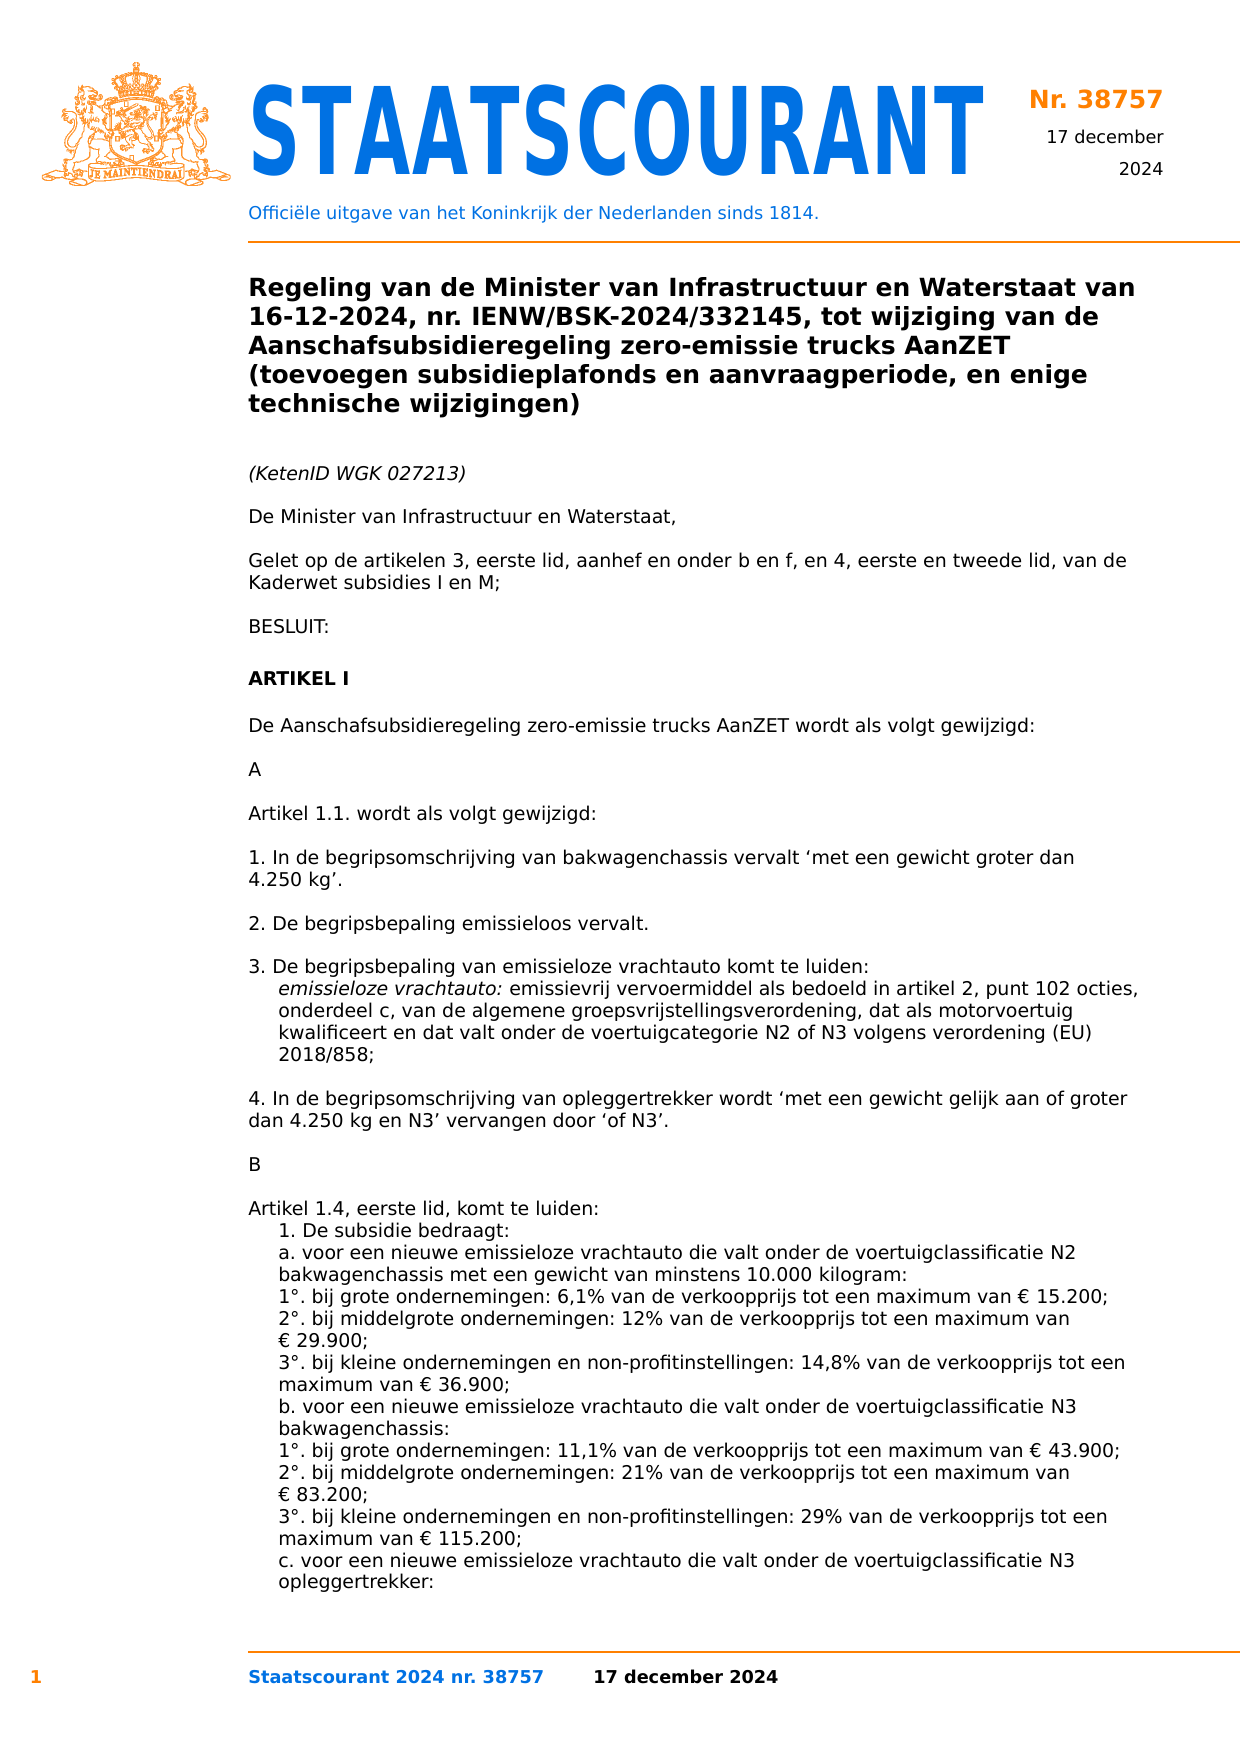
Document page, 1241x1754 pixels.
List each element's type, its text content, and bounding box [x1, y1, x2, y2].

picture [41, 62, 231, 186]
text Artikel 1.4, eerste lid, komt te luiden: [248, 1198, 1163, 1220]
text (KetenID WGK 027213) [248, 463, 1163, 484]
text 1. De subsidie bedraagt: [278, 1220, 1163, 1242]
text b. voor een nieuwe emissieloze vrachtauto die valt onder de voertuigclassificatie N3 bakwagenchassis: [278, 1396, 1163, 1439]
table_header STAATSCOURANT [248, 62, 998, 203]
text 1°. bij grote ondernemingen: 6,1% van de verkoopprijs tot een maximum van € 15.200; [278, 1286, 1163, 1308]
text A [248, 759, 1163, 781]
text emissieloze vrachtauto: emissievrij vervoermiddel als bedoeld in artikel 2, punt 102 octies, onderdeel c, van de algemene groepsvrijstellingsverordening, dat als motorvoertuig kwalificeert en dat valt onder de voertuigcategorie N2 of N3 volgens verordening (EU) 2018/858; [278, 978, 1163, 1066]
text BESLUIT: [248, 616, 1163, 638]
text Gelet op de artikelen 3, eerste lid, aanhef en onder b en f, en 4, eerste en tweede lid, van de Kaderwet subsidies I en M; [248, 550, 1163, 594]
table_header Nr. 38757 [998, 62, 1240, 121]
text De Aanschafsubsidieregeling zero-emissie trucks AanZET wordt als volgt gewijzigd: [248, 715, 1163, 737]
subtitle Regeling van de Minister van Infrastructuur en Waterstaat van 16-12-2024, nr. IENW/BSK-2024/332145, tot wijziging van de Aanschafsubsidieregeling zero-emissie trucks AanZET (toevoegen subsidieplafonds en aanvraagperiode, en enige technische wijzigingen) [248, 273, 1163, 419]
table_cell 17 december [998, 121, 1240, 153]
text 2°. bij middelgrote ondernemingen: 21% van de verkoopprijs tot een maximum van € 83.200; [278, 1462, 1163, 1506]
text 3°. bij kleine ondernemingen en non-profitinstellingen: 29% van de verkoopprijs tot een maximum van € 115.200; [278, 1506, 1163, 1549]
text 1°. bij grote ondernemingen: 11,1% van de verkoopprijs tot een maximum van € 43.900; [278, 1439, 1163, 1462]
text Artikel 1.1. wordt als volgt gewijzigd: [248, 803, 1163, 825]
table_header [25, 62, 248, 241]
table_cell 2024 [998, 153, 1240, 203]
text 1. In de begripsomschrijving van bakwagenchassis vervalt ‘met een gewicht groter dan 4.250 kg’. [248, 847, 1163, 891]
text a. voor een nieuwe emissieloze vrachtauto die valt onder de voertuigclassificatie N2 bakwagenchassis met een gewicht van minstens 10.000 kilogram: [278, 1242, 1163, 1286]
text c. voor een nieuwe emissieloze vrachtauto die valt onder de voertuigclassificatie N3 opleggertrekker: [278, 1549, 1163, 1593]
text 4. In de begripsomschrijving van opleggertrekker wordt ‘met een gewicht gelijk aan of groter dan 4.250 kg en N3’ vervangen door ‘of N3’. [248, 1088, 1163, 1132]
subtitle ARTIKEL I [248, 668, 1163, 690]
text De Minister van Infrastructuur en Waterstaat, [248, 506, 1163, 528]
text 3°. bij kleine ondernemingen en non-profitinstellingen: 14,8% van de verkoopprijs tot een maximum van € 36.900; [278, 1352, 1163, 1396]
text 2. De begripsbepaling emissieloos vervalt. [248, 912, 1163, 934]
table_cell Officiële uitgave van het Koninkrijk der Nederlanden sinds 1814. [248, 203, 1240, 241]
text B [248, 1154, 1163, 1176]
text 2°. bij middelgrote ondernemingen: 12% van de verkoopprijs tot een maximum van € 29.900; [278, 1308, 1163, 1352]
text 3. De begripsbepaling van emissieloze vrachtauto komt te luiden: [248, 956, 1163, 978]
